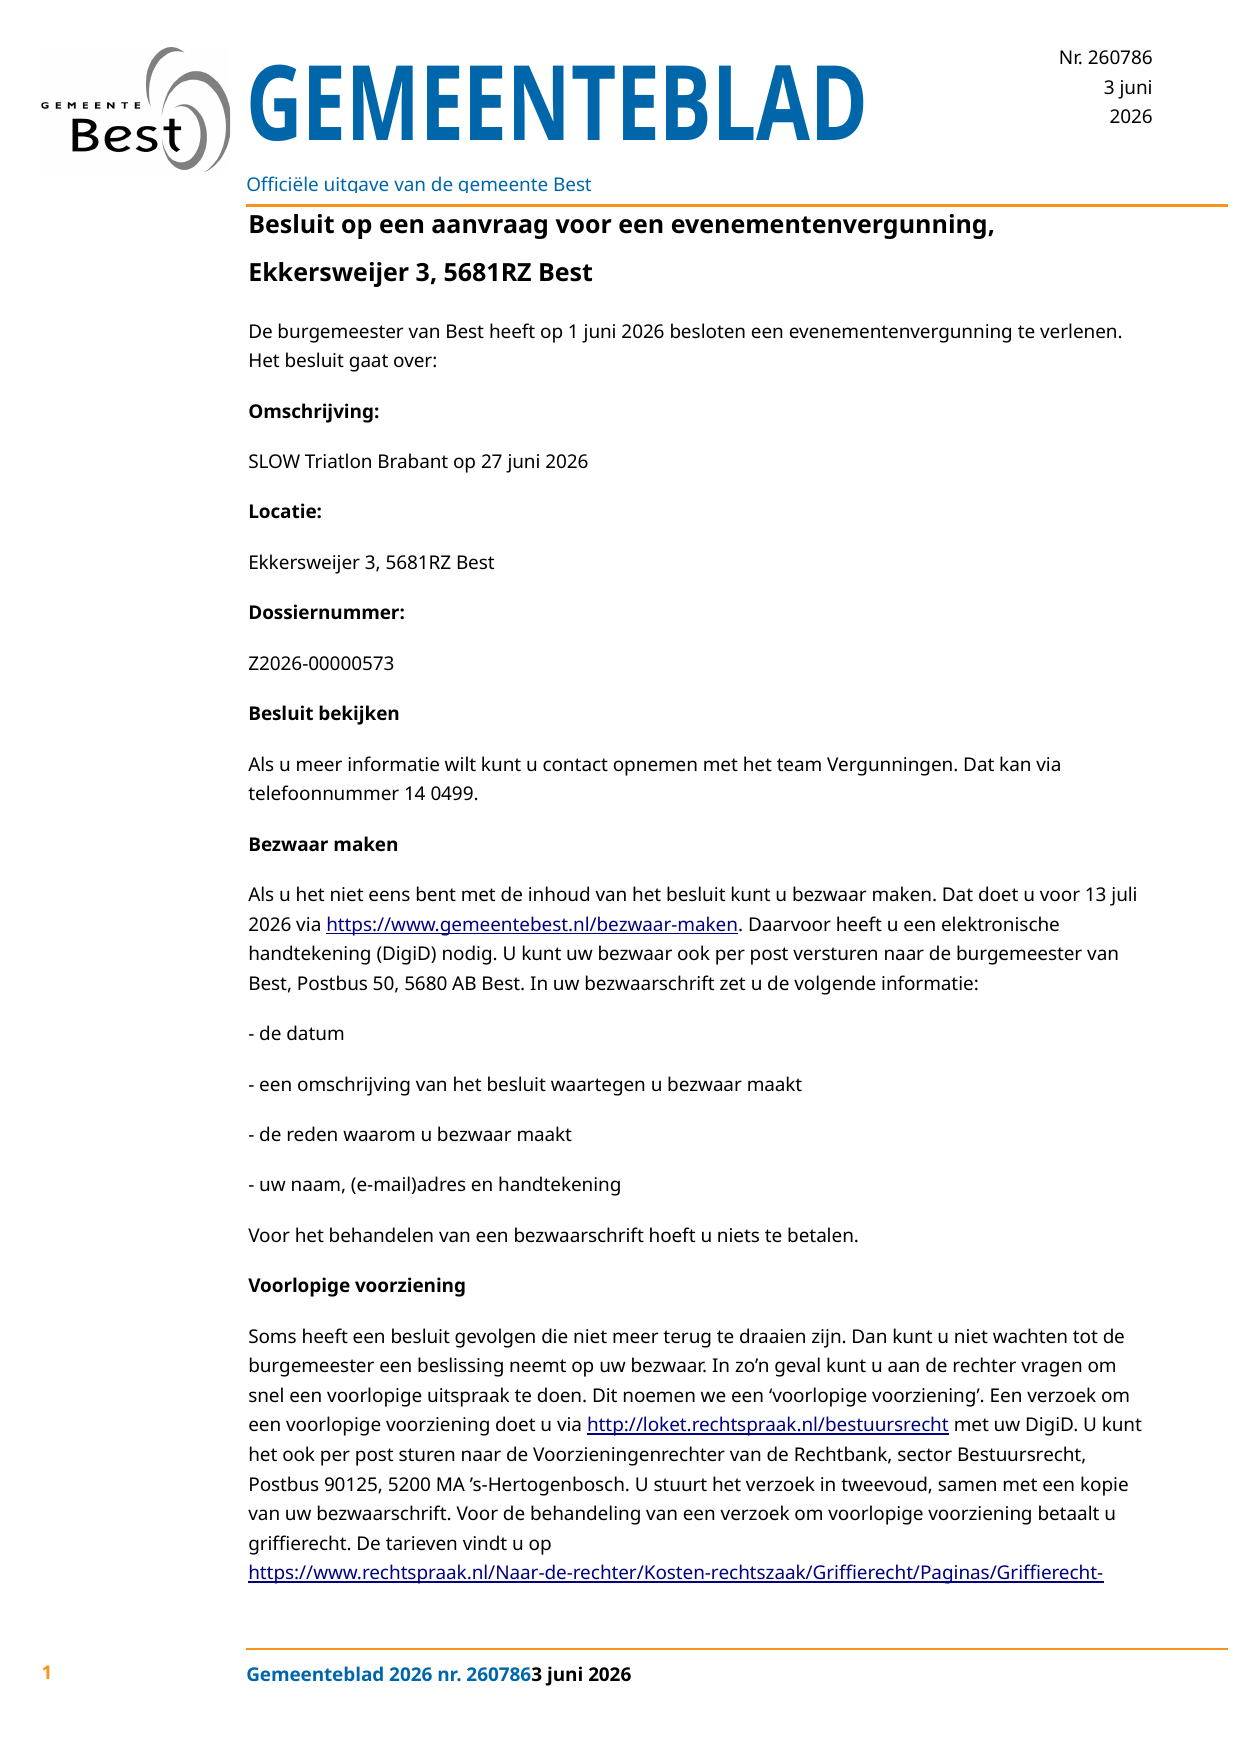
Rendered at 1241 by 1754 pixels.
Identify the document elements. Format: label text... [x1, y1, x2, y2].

text Als u het niet eens bent met de inhoud van het besluit kunt u bezwaar maken. Dat doet u voor 13 juli 2026 via https://www.gemeentebest.nl/bezwaar-maken. Daarvoor heeft u een elektronische handtekening (DigiD) nodig. U kunt uw bezwaar ook per post versturen naar de burgemeester van Best, Postbus 50, 5680 AB Best. In uw bezwaarschrift zet u de volgende informatie: [248, 881, 1152, 996]
text - een omschrijving van het besluit waartegen u bezwaar maakt [248, 1071, 1152, 1097]
text De burgemeester van Best heeft op 1 juni 2026 besloten een evenementenvergunning te verlenen. Het besluit gaat over: [248, 318, 1152, 373]
text Dossiernummer: [248, 599, 1152, 625]
text SLOW Triatlon Brabant op 27 juni 2026 [248, 448, 1152, 474]
text Als u meer informatie wilt kunt u contact opnemen met het team Vergunningen. Dat kan via telefoonnummer 14 0499. [248, 751, 1152, 806]
text Ekkersweijer 3, 5681RZ Best [248, 549, 1152, 575]
text - uw naam, (e-mail)adres en handtekening [248, 1172, 1152, 1197]
text Bezwaar maken [248, 831, 1152, 857]
text - de datum [248, 1020, 1152, 1046]
text Besluit bekijken [248, 700, 1152, 726]
text Locatie: [248, 499, 1152, 524]
text Soms heeft een besluit gevolgen die niet meer terug te draaien zijn. Dan kunt u niet wachten tot de burgemeester een beslissing neemt op uw bezwaar. In zo’n geval kunt u aan de rechter vragen om snel een voorlopige uitspraak te doen. Dit noemen we een ‘voorlopige voorziening’. Een verzoek om een voorlopige voorziening doet u via http://loket.rechtspraak.nl/bestuursrecht met uw DigiD. U kunt het ook per post sturen naar de Voorzieningenrechter van de Rechtbank, sector Bestuursrecht, Postbus 90125, 5200 MA ’s-Hertogenbosch. U stuurt het verzoek in tweevoud, samen met een kopie van uw bezwaarschrift. Voor de behandeling van een verzoek om voorlopige voorziening betaalt u griffierecht. De tarieven vindt u op https://www.rechtspraak.nl/Naar-de-rechter/Kosten-rechtszaak/Griffierecht/Paginas/Griffierecht- [248, 1323, 1152, 1585]
text - de reden waarom u bezwaar maakt [248, 1121, 1152, 1147]
text Voor het behandelen van een bezwaarschrift hoeft u niets te betalen. [248, 1222, 1152, 1248]
text Omschrijving: [248, 398, 1152, 424]
picture [41, 47, 231, 172]
text Voorlopige voorziening [248, 1272, 1152, 1298]
text Besluit op een aanvraag voor een evenementenvergunning, Ekkersweijer 3, 5681RZ Best [248, 207, 1152, 288]
text Z2026-00000573 [248, 650, 1152, 676]
